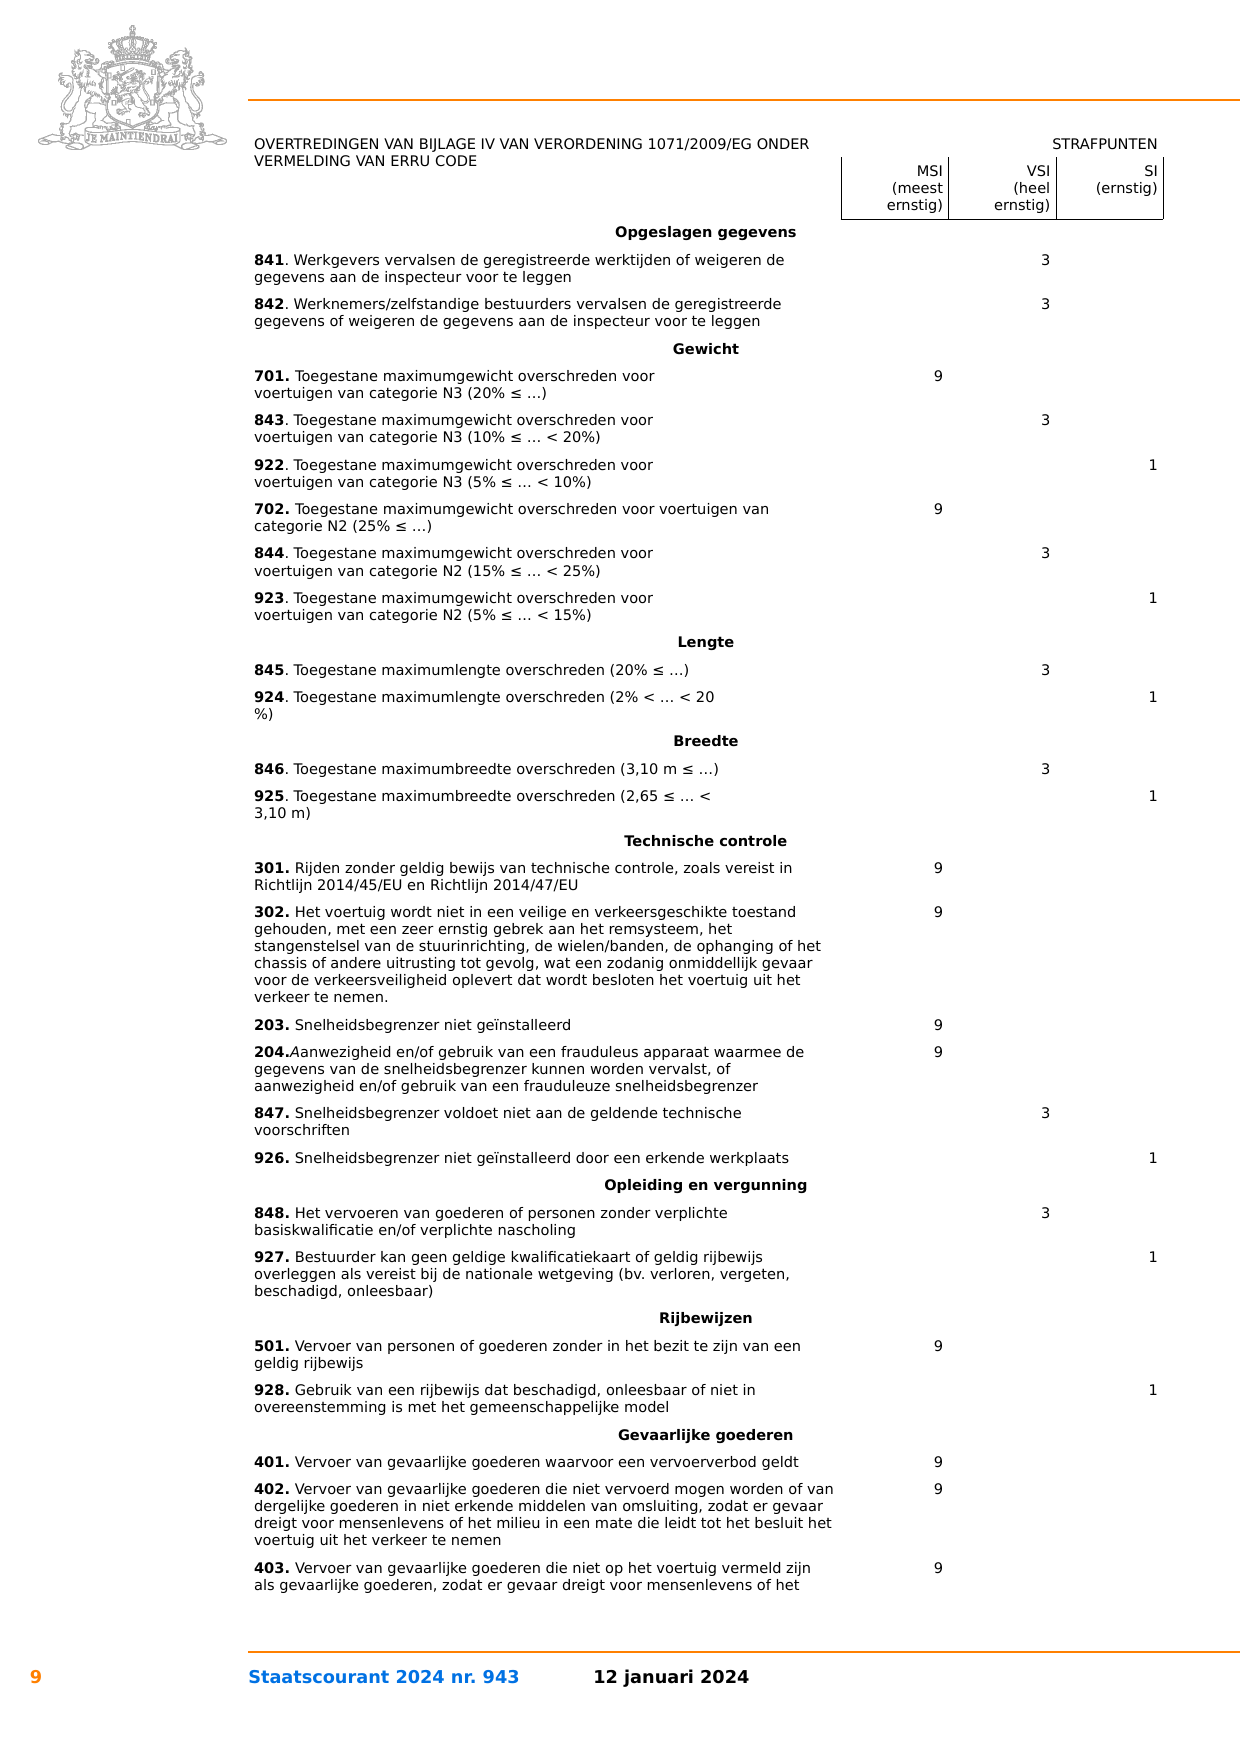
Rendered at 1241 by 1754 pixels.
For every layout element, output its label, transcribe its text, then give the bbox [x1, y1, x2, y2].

table_cell 3 [949, 756, 1056, 782]
table_cell Rijbewijzen [249, 1306, 1163, 1332]
table_cell 301. Rijden zonder geldig bewijs van technische controle, zoals vereist in Richtlijn 2014/45/EU en Richtlijn 2014/47/EU [249, 855, 841, 898]
table_cell 9 [842, 1555, 948, 1598]
table_cell 923. Toegestane maximumgewicht overschreden voor voertuigen van categorie N2 (5% ≤ … < 15%) [249, 585, 841, 628]
table_cell 3 [949, 408, 1056, 451]
table_cell [1057, 1039, 1163, 1099]
table_cell 927. Bestuurder kan geen geldige kwalificatiekaart of geldig rijbewijs overleggen als vereist bij de nationale wetgeving (bv. verloren, vergeten, beschadigd, onleesbaar) [249, 1244, 841, 1304]
table_cell 9 [842, 900, 948, 1011]
table_cell 1 [1057, 1145, 1163, 1171]
table_cell 842. Werknemers/zelfstandige bestuurders vervalsen de geregistreerde gegevens of weigeren de gegevens aan de inspecteur voor te leggen [249, 291, 841, 335]
table_cell Gevaarlijke goederen [249, 1422, 1163, 1448]
table_cell 403. Vervoer van gevaarlijke goederen die niet op het voertuig vermeld zijn als gevaarlijke goederen, zodat er gevaar dreigt voor mensenlevens of het [249, 1555, 841, 1598]
table_cell 702. Toegestane maximumgewicht overschreden voor voertuigen van categorie N2 (25% ≤ …) [249, 496, 841, 540]
table_cell 401. Vervoer van gevaarlijke goederen waarvoor een vervoerverbod geldt [249, 1449, 841, 1475]
table_cell [842, 1244, 948, 1304]
table_cell [842, 1377, 948, 1421]
table_cell [1057, 363, 1163, 407]
table_cell [949, 363, 1056, 407]
table_cell 3 [949, 1200, 1056, 1243]
table_cell [949, 496, 1056, 540]
table_cell 1 [1057, 1377, 1163, 1421]
table_cell [949, 585, 1056, 628]
table_cell [1057, 1101, 1163, 1144]
table_cell 1 [1057, 585, 1163, 628]
table_cell [842, 585, 948, 628]
table_cell [1057, 496, 1163, 540]
table_cell [1057, 1012, 1163, 1038]
table_cell Breedte [249, 729, 1163, 755]
table_cell [949, 1449, 1056, 1475]
table_cell [1057, 1449, 1163, 1475]
table_cell [1057, 541, 1163, 584]
table_cell 9 [842, 1333, 948, 1376]
table_cell [842, 247, 948, 290]
table_cell 9 [842, 496, 948, 540]
table_header STRAFPUNTEN [842, 131, 1163, 157]
table_cell 844. Toegestane maximumgewicht overschreden voor voertuigen van categorie N2 (15% ≤ … < 25%) [249, 541, 841, 584]
table_cell Opleiding en vergunning [249, 1173, 1163, 1199]
table_cell [842, 756, 948, 782]
table_cell [842, 784, 948, 827]
table_cell [842, 1145, 948, 1171]
table_cell [842, 452, 948, 495]
table_cell [949, 1333, 1056, 1376]
table_cell [949, 1377, 1056, 1421]
table_cell [949, 1012, 1056, 1038]
table_cell Gewicht [249, 336, 1163, 362]
table_cell [1057, 408, 1163, 451]
table_cell 9 [842, 855, 948, 898]
table_cell [842, 657, 948, 683]
table_cell SI (ernstig) [1057, 158, 1163, 219]
table_cell 1 [1057, 784, 1163, 827]
table_cell 846. Toegestane maximumbreedte overschreden (3,10 m ≤ …) [249, 756, 841, 782]
table_cell 3 [949, 247, 1056, 290]
table_cell [1057, 1333, 1163, 1376]
table_cell 847. Snelheidsbegrenzer voldoet niet aan de geldende technische voorschriften [249, 1101, 841, 1144]
table_cell [1057, 291, 1163, 335]
table_cell [949, 1039, 1056, 1099]
table_cell 3 [949, 1101, 1056, 1144]
table_cell 501. Vervoer van personen of goederen zonder in het bezit te zijn van een geldig rijbewijs [249, 1333, 841, 1376]
table_cell 9 [842, 363, 948, 407]
table_cell 925. Toegestane maximumbreedte overschreden (2,65 ≤ … < 3,10 m) [249, 784, 841, 827]
table_cell [1057, 900, 1163, 1011]
table_cell [949, 452, 1056, 495]
table_cell [842, 291, 948, 335]
table_cell [1057, 756, 1163, 782]
table_cell [949, 684, 1056, 728]
table_cell [1057, 247, 1163, 290]
table_cell [949, 855, 1056, 898]
table_cell 841. Werkgevers vervalsen de geregistreerde werktijden of weigeren de gegevens aan de inspecteur voor te leggen [249, 247, 841, 290]
table_header OVERTREDINGEN VAN BIJLAGE IV VAN VERORDENING 1071/2009/EG ONDER VERMELDING VAN ERRU CODE [249, 131, 841, 219]
table_cell [842, 1101, 948, 1144]
table_cell [1057, 855, 1163, 898]
table_cell [949, 1244, 1056, 1304]
table_cell 9 [842, 1012, 948, 1038]
table_cell 922. Toegestane maximumgewicht overschreden voor voertuigen van categorie N3 (5% ≤ … < 10%) [249, 452, 841, 495]
table_cell [1057, 1200, 1163, 1243]
table_cell [949, 1476, 1056, 1554]
table_cell 9 [842, 1449, 948, 1475]
table_cell [949, 784, 1056, 827]
table_cell 203. Snelheidsbegrenzer niet geïnstalleerd [249, 1012, 841, 1038]
table_cell 9 [842, 1039, 948, 1099]
table_cell 402. Vervoer van gevaarlijke goederen die niet vervoerd mogen worden of van dergelijke goederen in niet erkende middelen van omsluiting, zodat er gevaar dreigt voor mensenlevens of het milieu in een mate die leidt tot het besluit het voertuig uit het verkeer te nemen [249, 1476, 841, 1554]
table_cell 843. Toegestane maximumgewicht overschreden voor voertuigen van categorie N3 (10% ≤ … < 20%) [249, 408, 841, 451]
table_cell 3 [949, 657, 1056, 683]
table_cell [842, 684, 948, 728]
table_cell 204.Aanwezigheid en/of gebruik van een frauduleus apparaat waarmee de gegevens van de snelheidsbegrenzer kunnen worden vervalst, of aanwezigheid en/of gebruik van een frauduleuze snelheidsbegrenzer [249, 1039, 841, 1099]
table_cell 1 [1057, 452, 1163, 495]
table_cell 845. Toegestane maximumlengte overschreden (20% ≤ …) [249, 657, 841, 683]
table_cell 1 [1057, 1244, 1163, 1304]
table_cell 1 [1057, 684, 1163, 728]
table_cell [1057, 1555, 1163, 1598]
table_cell [842, 1200, 948, 1243]
table_cell 3 [949, 291, 1056, 335]
table_cell [842, 541, 948, 584]
table_cell [949, 900, 1056, 1011]
table_cell [842, 408, 948, 451]
table_cell 701. Toegestane maximumgewicht overschreden voor voertuigen van categorie N3 (20% ≤ …) [249, 363, 841, 407]
table_cell [1057, 1476, 1163, 1554]
table_cell VSI (heel ernstig) [949, 158, 1056, 219]
table_cell [949, 1555, 1056, 1598]
table_cell 9 [842, 1476, 948, 1554]
table_cell MSI (meest ernstig) [842, 158, 948, 219]
table_cell Lengte [249, 630, 1163, 656]
picture [38, 25, 227, 150]
table_cell Technische controle [249, 828, 1163, 854]
table_cell 924. Toegestane maximumlengte overschreden (2% < … < 20 %) [249, 684, 841, 728]
table_cell Opgeslagen gegevens [249, 220, 1163, 246]
table_cell 302. Het voertuig wordt niet in een veilige en verkeersgeschikte toestand gehouden, met een zeer ernstig gebrek aan het remsysteem, het stangenstelsel van de stuurinrichting, de wielen/banden, de ophanging of het chassis of andere uitrusting tot gevolg, wat een zodanig onmiddellijk gevaar voor de verkeersveiligheid oplevert dat wordt besloten het voertuig uit het verkeer te nemen. [249, 900, 841, 1011]
table_cell 3 [949, 541, 1056, 584]
table_cell [1057, 657, 1163, 683]
table_cell [949, 1145, 1056, 1171]
table_cell 926. Snelheidsbegrenzer niet geïnstalleerd door een erkende werkplaats [249, 1145, 841, 1171]
table_cell 848. Het vervoeren van goederen of personen zonder verplichte basiskwalificatie en/of verplichte nascholing [249, 1200, 841, 1243]
table_cell 928. Gebruik van een rijbewijs dat beschadigd, onleesbaar of niet in overeenstemming is met het gemeenschappelijke model [249, 1377, 841, 1421]
